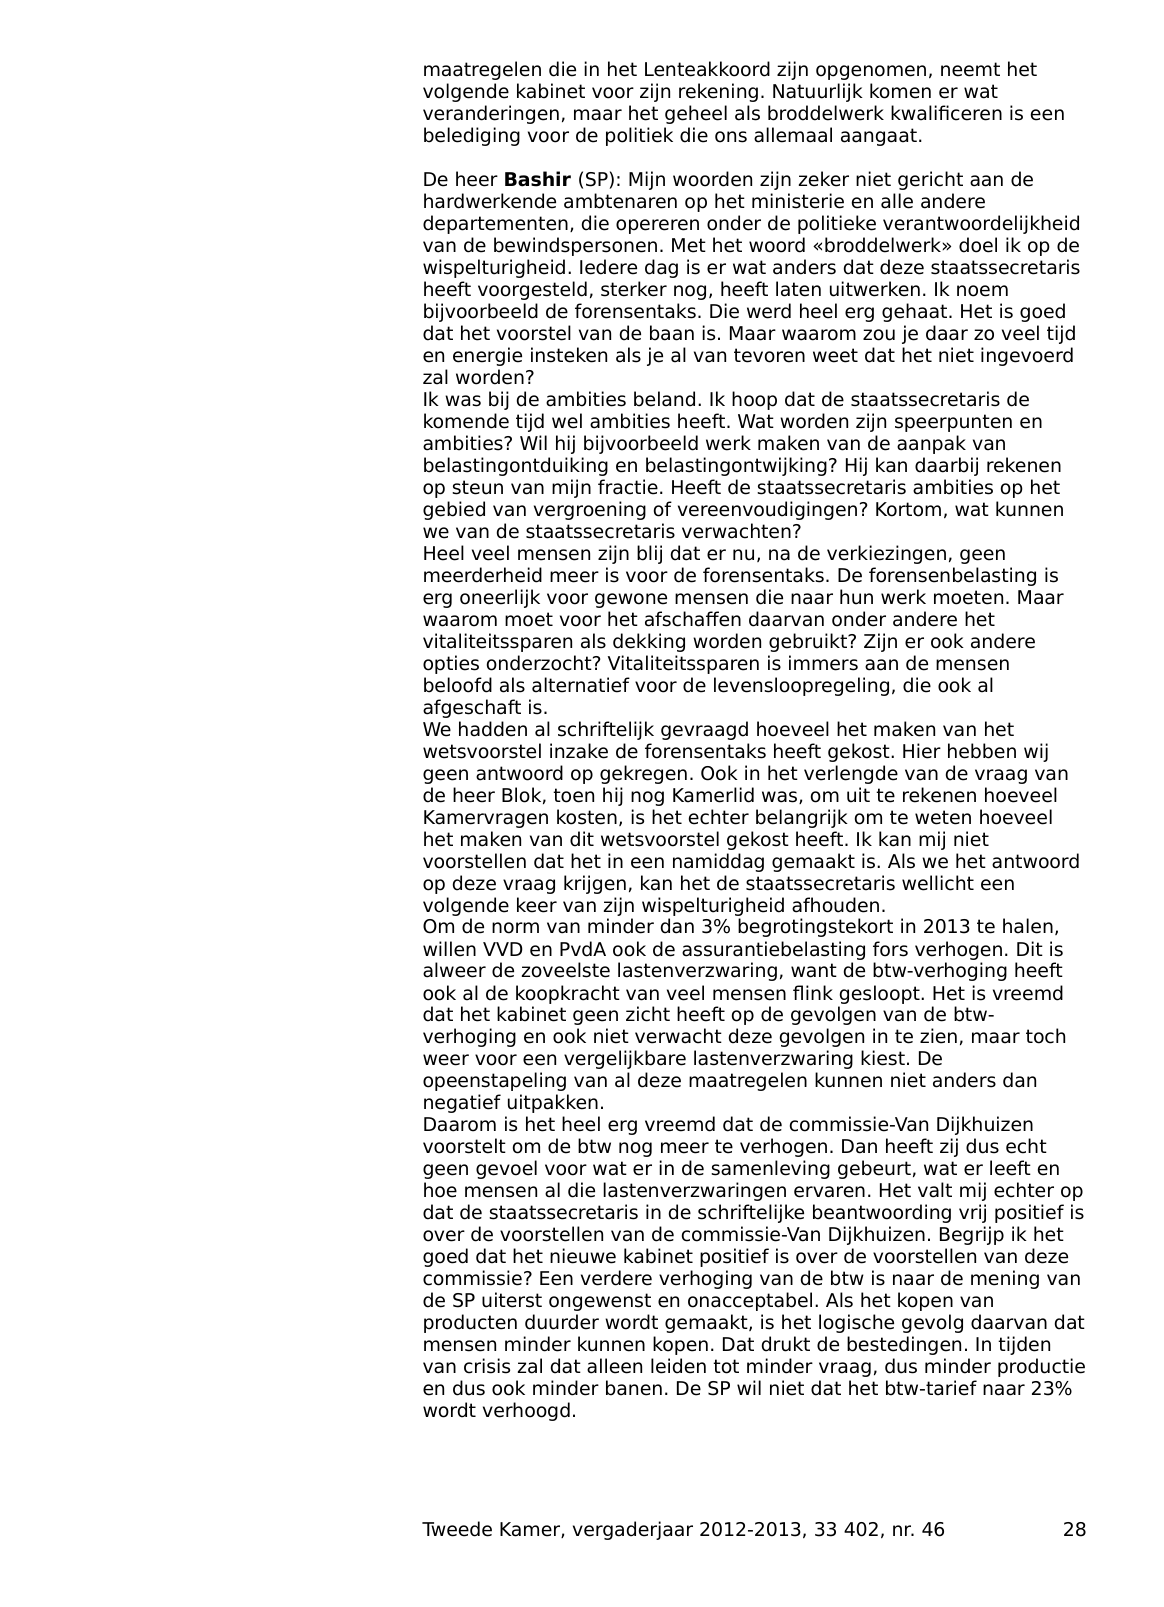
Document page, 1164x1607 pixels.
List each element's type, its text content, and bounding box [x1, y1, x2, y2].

text Daarom is het heel erg vreemd dat de commissie-Van Dijkhuizen voorstelt om de btw nog meer te verhogen. Dan heeft zij dus echt geen gevoel voor wat er in de samenleving gebeurt, wat er leeft en hoe mensen al die lastenverzwaringen ervaren. Het valt mij echter op dat de staatssecretaris in de schriftelijke beantwoording vrij positief is over de voorstellen van de commissie-Van Dijkhuizen. Begrijp ik het goed dat het nieuwe kabinet positief is over de voorstellen van deze commissie? Een verdere verhoging van de btw is naar de mening van de SP uiterst ongewenst en onacceptabel. Als het kopen van producten duurder wordt gemaakt, is het logische gevolg daarvan dat mensen minder kunnen kopen. Dat drukt de bestedingen. In tijden van crisis zal dat alleen leiden tot minder vraag, dus minder productie en dus ook minder banen. De SP wil niet dat het btw-tarief naar 23% wordt verhoogd. [422, 1114, 1087, 1422]
text We hadden al schriftelijk gevraagd hoeveel het maken van het wetsvoorstel inzake de forensentaks heeft gekost. Hier hebben wij geen antwoord op gekregen. Ook in het verlengde van de vraag van de heer Blok, toen hij nog Kamerlid was, om uit te rekenen hoeveel Kamervragen kosten, is het echter belangrijk om te weten hoeveel het maken van dit wetsvoorstel gekost heeft. Ik kan mij niet voorstellen dat het in een namiddag gemaakt is. Als we het antwoord op deze vraag krijgen, kan het de staatssecretaris wellicht een volgende keer van zijn wispelturigheid afhouden. [422, 719, 1087, 916]
text Om de norm van minder dan 3% begrotingstekort in 2013 te halen, willen VVD en PvdA ook de assurantiebelasting fors verhogen. Dit is alweer de zoveelste lastenverzwaring, want de btw-verhoging heeft ook al de koopkracht van veel mensen flink gesloopt. Het is vreemd dat het kabinet geen zicht heeft op de gevolgen van de btw-verhoging en ook niet verwacht deze gevolgen in te zien, maar toch weer voor een vergelijkbare lastenverzwaring kiest. De opeenstapeling van al deze maatregelen kunnen niet anders dan negatief uitpakken. [422, 916, 1087, 1114]
text maatregelen die in het Lenteakkoord zijn opgenomen, neemt het volgende kabinet voor zijn rekening. Natuurlijk komen er wat veranderingen, maar het geheel als broddelwerk kwalificeren is een belediging voor de politiek die ons allemaal aangaat. [422, 59, 1087, 147]
text Ik was bij de ambities beland. Ik hoop dat de staatssecretaris de komende tijd wel ambities heeft. Wat worden zijn speerpunten en ambities? Wil hij bijvoorbeeld werk maken van de aanpak van belastingontduiking en belastingontwijking? Hij kan daarbij rekenen op steun van mijn fractie. Heeft de staatssecretaris ambities op het gebied van vergroening of vereenvoudigingen? Kortom, wat kunnen we van de staatssecretaris verwachten? [422, 389, 1087, 543]
text Heel veel mensen zijn blij dat er nu, na de verkiezingen, geen meerderheid meer is voor de forensentaks. De forensenbelasting is erg oneerlijk voor gewone mensen die naar hun werk moeten. Maar waarom moet voor het afschaffen daarvan onder andere het vitaliteitssparen als dekking worden gebruikt? Zijn er ook andere opties onderzocht? Vitaliteitssparen is immers aan de mensen beloofd als alternatief voor de levensloopregeling, die ook al afgeschaft is. [422, 543, 1087, 719]
text De heer Bashir (SP): Mijn woorden zijn zeker niet gericht aan de hardwerkende ambtenaren op het ministerie en alle andere departementen, die opereren onder de politieke verantwoordelijkheid van de bewindspersonen. Met het woord «broddelwerk» doel ik op de wispelturigheid. Iedere dag is er wat anders dat deze staatssecretaris heeft voorgesteld, sterker nog, heeft laten uitwerken. Ik noem bijvoorbeeld de forensentaks. Die werd heel erg gehaat. Het is goed dat het voorstel van de baan is. Maar waarom zou je daar zo veel tijd en energie insteken als je al van tevoren weet dat het niet ingevoerd zal worden? [422, 169, 1087, 389]
